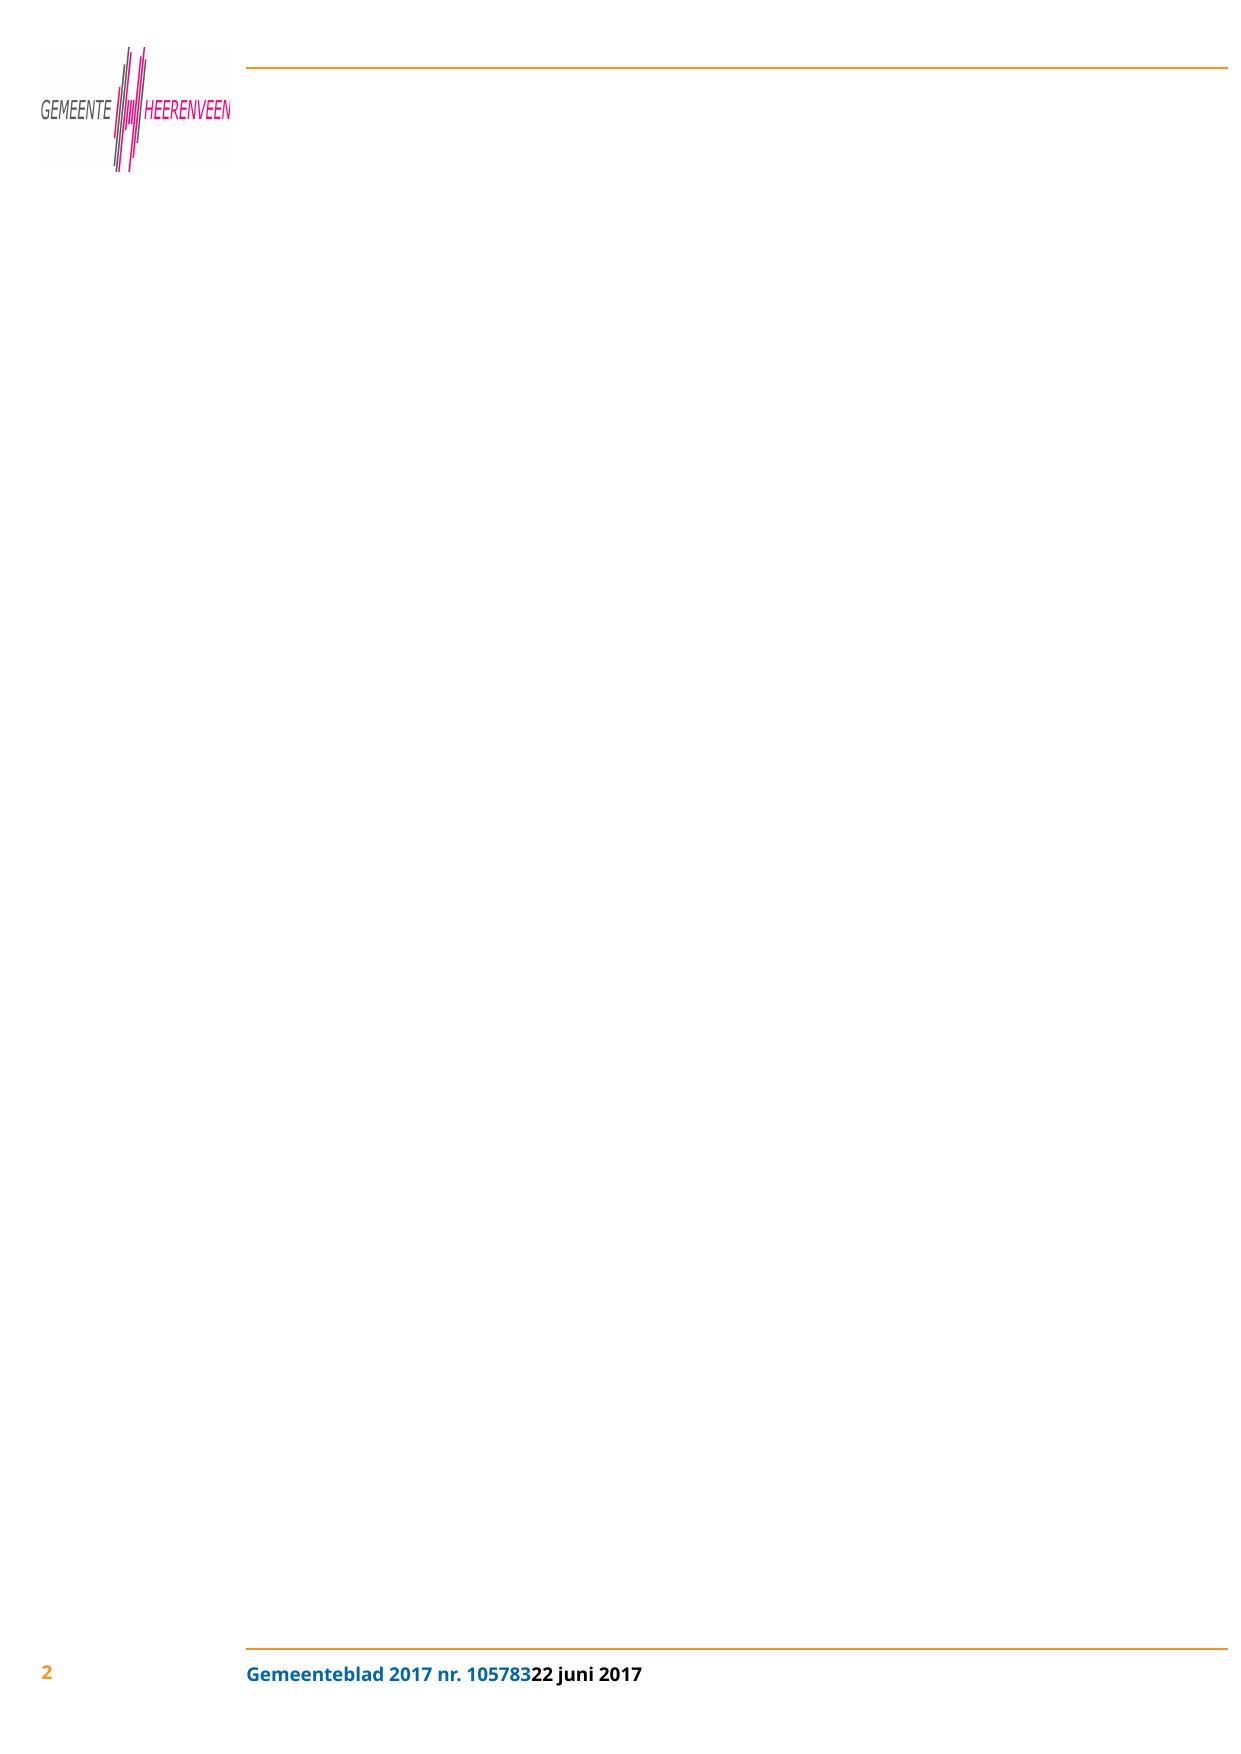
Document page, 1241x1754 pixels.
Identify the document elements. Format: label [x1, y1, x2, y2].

picture [41, 47, 231, 172]
